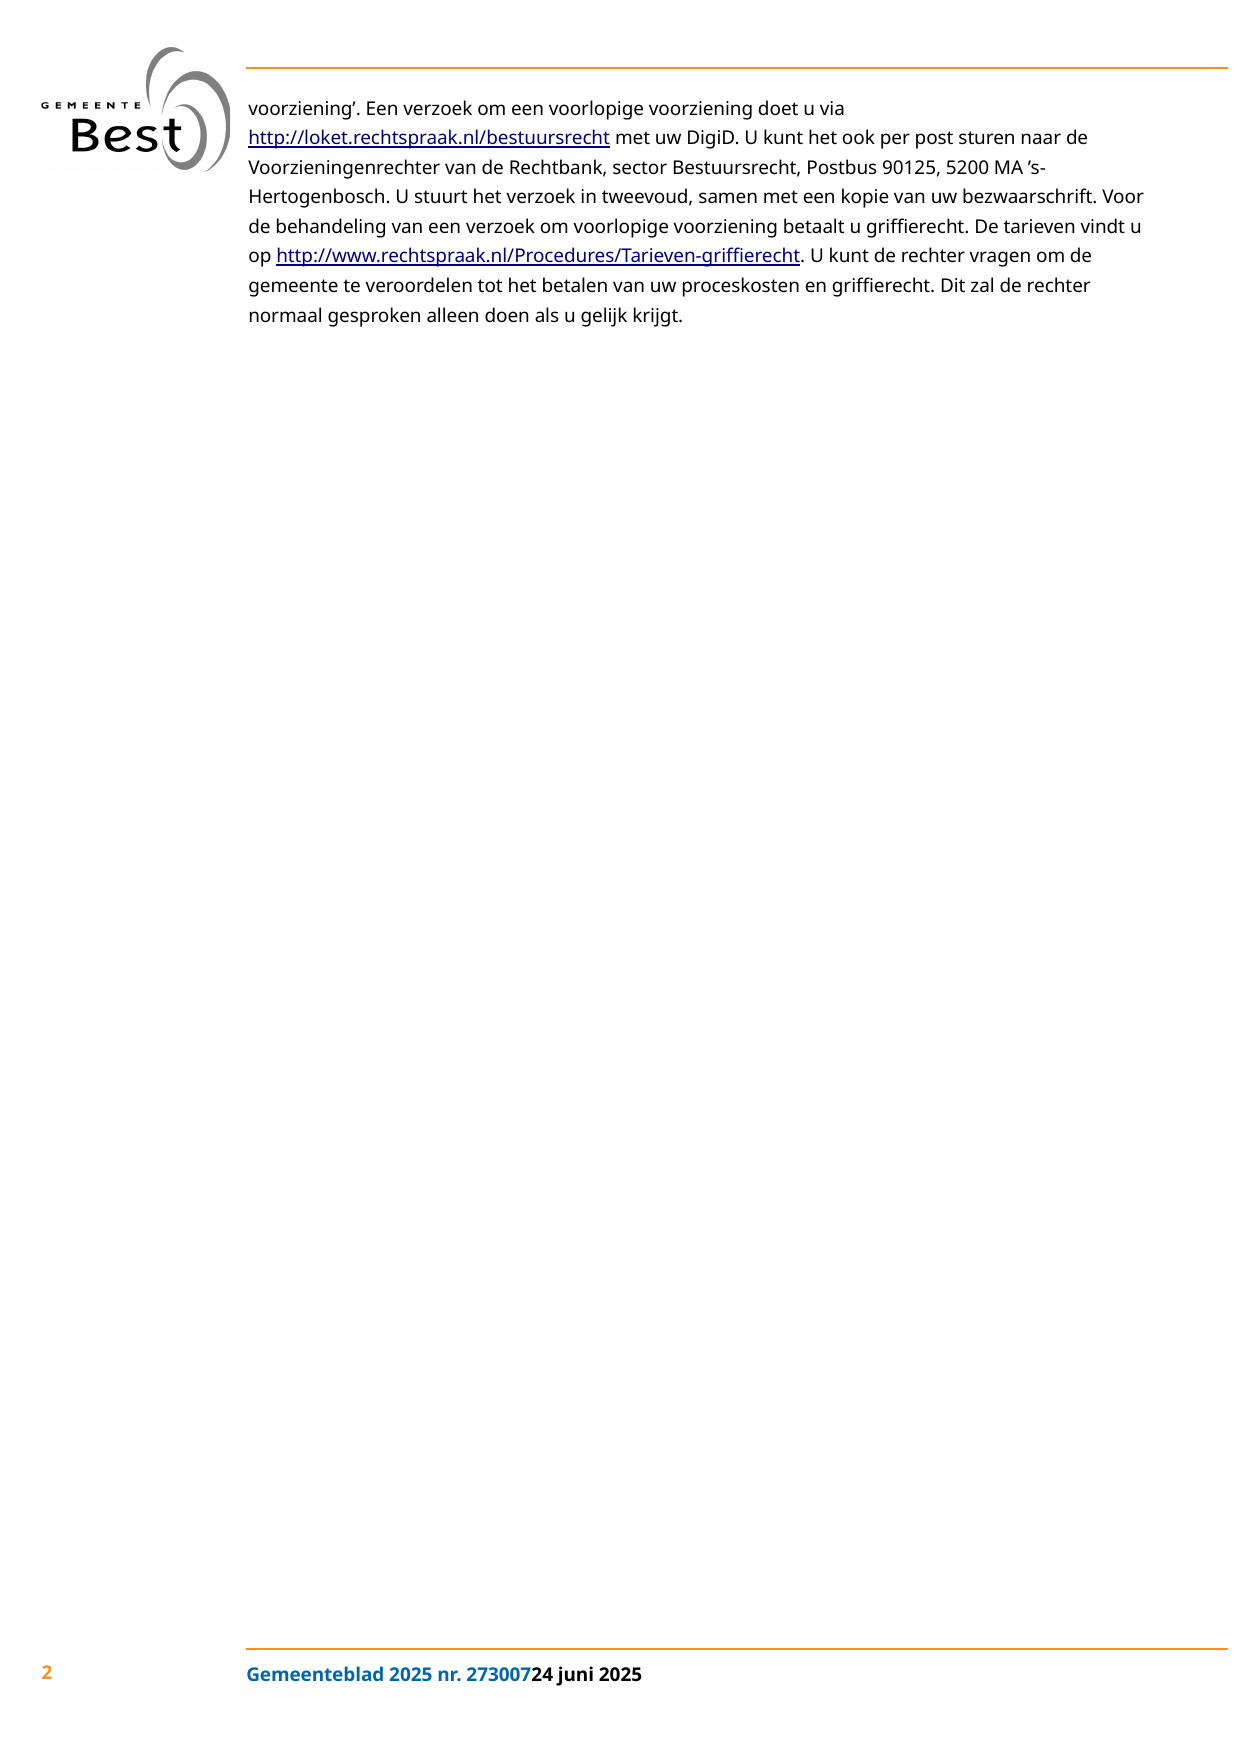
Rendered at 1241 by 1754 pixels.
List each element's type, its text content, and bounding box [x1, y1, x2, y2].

picture [41, 47, 231, 172]
text voorziening’. Een verzoek om een voorlopige voorziening doet u via http://loket.rechtspraak.nl/bestuursrecht met uw DigiD. U kunt het ook per post sturen naar de Voorzieningenrechter van de Rechtbank, sector Bestuursrecht, Postbus 90125, 5200 MA ’s-Hertogenbosch. U stuurt het verzoek in tweevoud, samen met een kopie van uw bezwaarschrift. Voor de behandeling van een verzoek om voorlopige voorziening betaalt u griffierecht. De tarieven vindt u op http://www.rechtspraak.nl/Procedures/Tarieven-griffierecht. U kunt de rechter vragen om de gemeente te veroordelen tot het betalen van uw proceskosten en griffierecht. Dit zal de rechter normaal gesproken alleen doen als u gelijk krijgt. [248, 95, 1152, 328]
